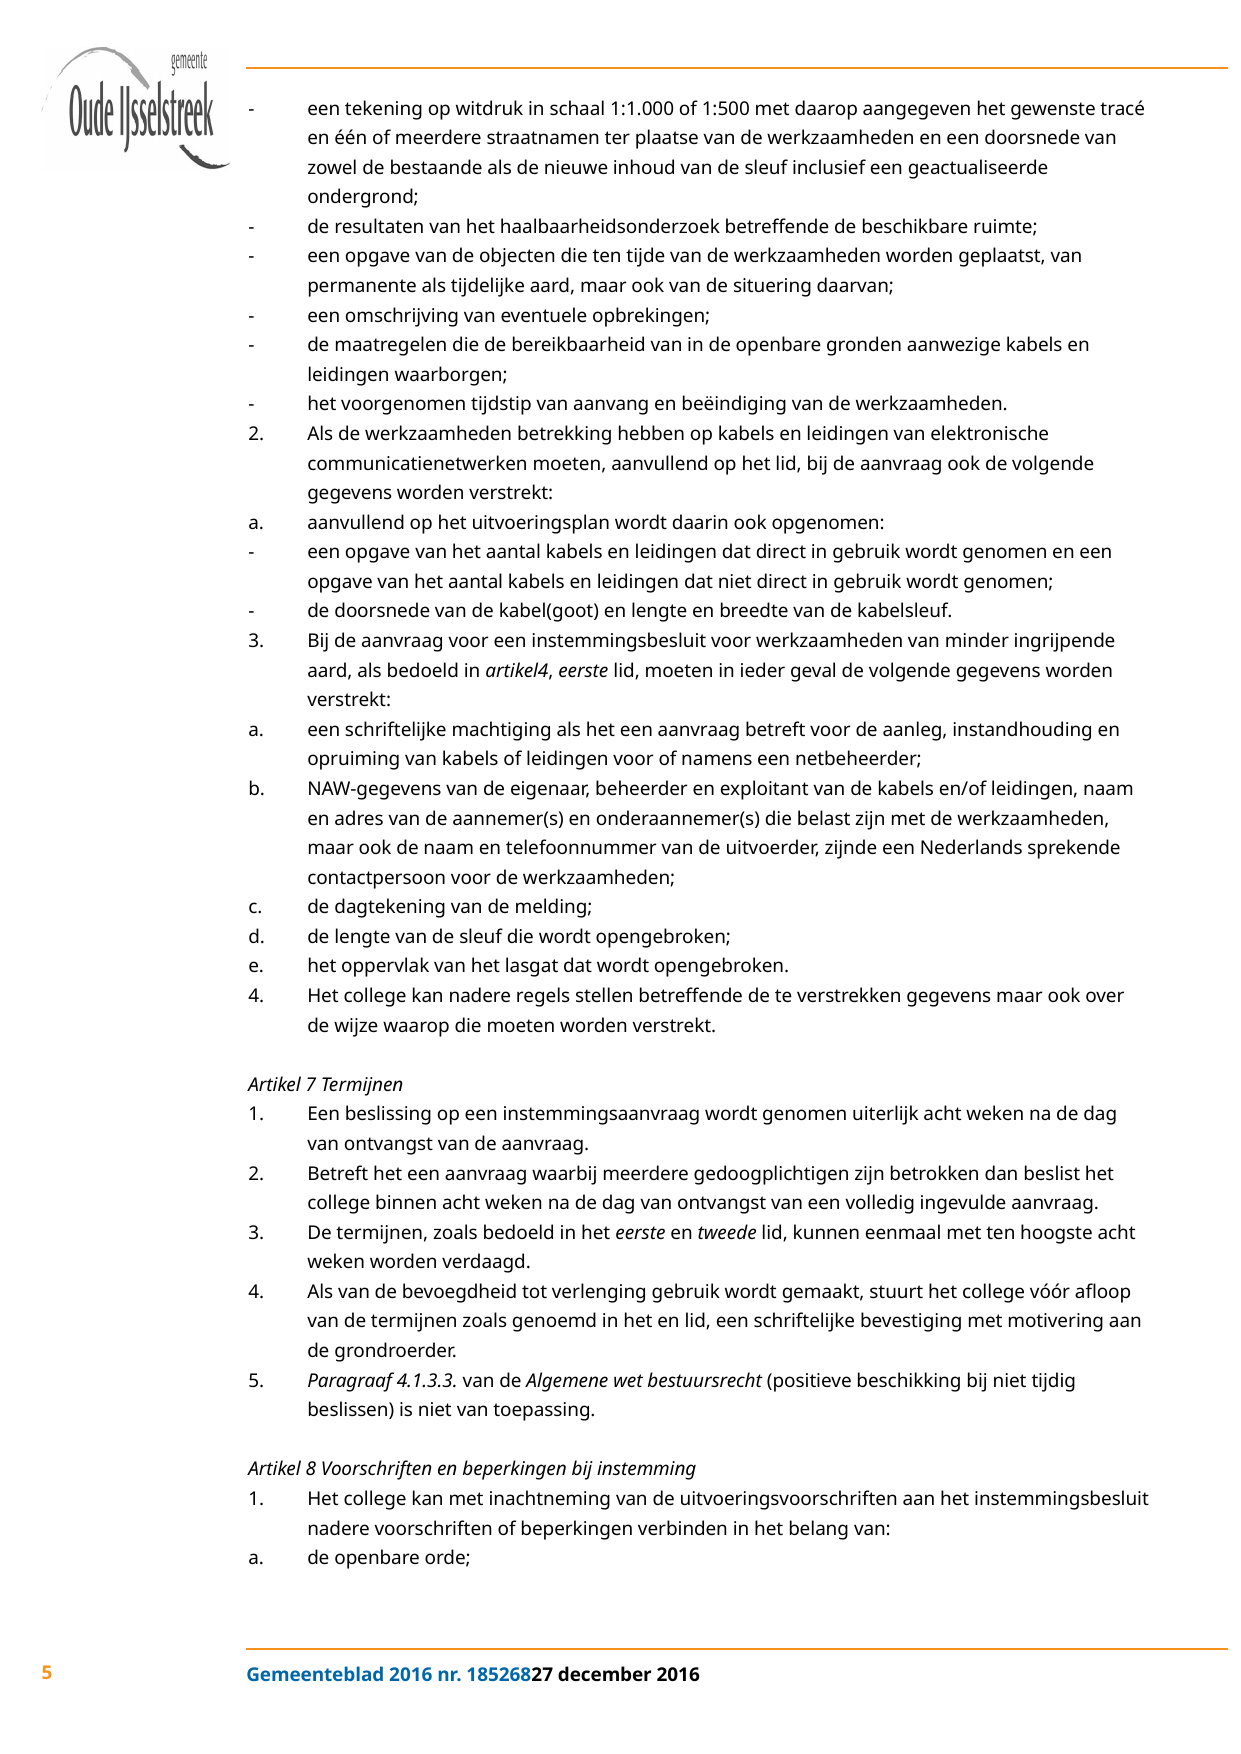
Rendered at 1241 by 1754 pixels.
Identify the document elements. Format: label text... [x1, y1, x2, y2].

list een opgave van de objecten die ten tijde van de werkzaamheden worden geplaatst, van permanente als tijdelijke aard, maar ook van de situering daarvan; [248, 243, 1152, 298]
list Het college kan met inachtneming van de uitvoeringsvoorschriften aan het instemmingsbesluit nadere voorschriften of beperkingen verbinden in het belang van: [248, 1485, 1152, 1541]
list de doorsnede van de kabel(goot) en lengte en breedte van de kabelsleuf. [248, 598, 1152, 623]
list Een beslissing op een instemmingsaanvraag wordt genomen uiterlijk acht weken na de dag van ontvangst van de aanvraag. [248, 1101, 1152, 1156]
text Artikel 7 Termijnen [248, 1071, 1152, 1097]
list een tekening op witdruk in schaal 1:1.000 of 1:500 met daarop aangegeven het gewenste tracé en één of meerdere straatnamen ter plaatse van de werkzaamheden en een doorsnede van zowel de bestaande als de nieuwe inhoud van de sleuf inclusief een geactualiseerde ondergrond; [248, 95, 1152, 209]
text Artikel 8 Voorschriften en beperkingen bij instemming [248, 1456, 1152, 1481]
list Paragraaf 4.1.3.3. van de Algemene wet bestuursrecht (positieve beschikking bij niet tijdig beslissen) is niet van toepassing. [248, 1367, 1152, 1422]
list een opgave van het aantal kabels en leidingen dat direct in gebruik wordt genomen en een opgave van het aantal kabels en leidingen dat niet direct in gebruik wordt genomen; [248, 538, 1152, 594]
list het voorgenomen tijdstip van aanvang en beëindiging van de werkzaamheden. [248, 391, 1152, 416]
list de lengte van de sleuf die wordt opengebroken; [248, 923, 1152, 949]
list aanvullend op het uitvoeringsplan wordt daarin ook opgenomen: [248, 509, 1152, 535]
picture [41, 47, 231, 172]
list de openbare orde; [248, 1544, 1152, 1570]
list Als de werkzaamheden betrekking hebben op kabels en leidingen van elektronische communicatienetwerken moeten, aanvullend op het lid, bij de aanvraag ook de volgende gegevens worden verstrekt: [248, 420, 1152, 505]
list NAW-gegevens van de eigenaar, beheerder en exploitant van de kabels en/of leidingen, naam en adres van de aannemer(s) en onderaannemer(s) die belast zijn met de werkzaamheden, maar ook de naam en telefoonnummer van de uitvoerder, zijnde een Nederlands sprekende contactpersoon voor de werkzaamheden; [248, 775, 1152, 890]
list Betreft het een aanvraag waarbij meerdere gedoogplichtigen zijn betrokken dan beslist het college binnen acht weken na de dag van ontvangst van een volledig ingevulde aanvraag. [248, 1160, 1152, 1215]
list Als van de bevoegdheid tot verlenging gebruik wordt gemaakt, stuurt het college vóór afloop van de termijnen zoals genoemd in het en lid, een schriftelijke bevestiging met motivering aan de grondroerder. [248, 1278, 1152, 1363]
list De termijnen, zoals bedoeld in het eerste en tweede lid, kunnen eenmaal met ten hoogste acht weken worden verdaagd. [248, 1219, 1152, 1274]
list Bij de aanvraag voor een instemmingsbesluit voor werkzaamheden van minder ingrijpende aard, als bedoeld in artikel4, eerste lid, moeten in ieder geval de volgende gegevens worden verstrekt: [248, 627, 1152, 712]
list de maatregelen die de bereikbaarheid van in de openbare gronden aanwezige kabels en leidingen waarborgen; [248, 331, 1152, 387]
list de resultaten van het haalbaarheidsonderzoek betreffende de beschikbare ruimte; [248, 213, 1152, 239]
list de dagtekening van de melding; [248, 893, 1152, 919]
list een schriftelijke machtiging als het een aanvraag betreft voor de aanleg, instandhouding en opruiming van kabels of leidingen voor of namens een netbeheerder; [248, 716, 1152, 771]
list Het college kan nadere regels stellen betreffende de te verstrekken gegevens maar ook over de wijze waarop die moeten worden verstrekt. [248, 982, 1152, 1038]
list een omschrijving van eventuele opbrekingen; [248, 302, 1152, 328]
list het oppervlak van het lasgat dat wordt opengebroken. [248, 953, 1152, 978]
